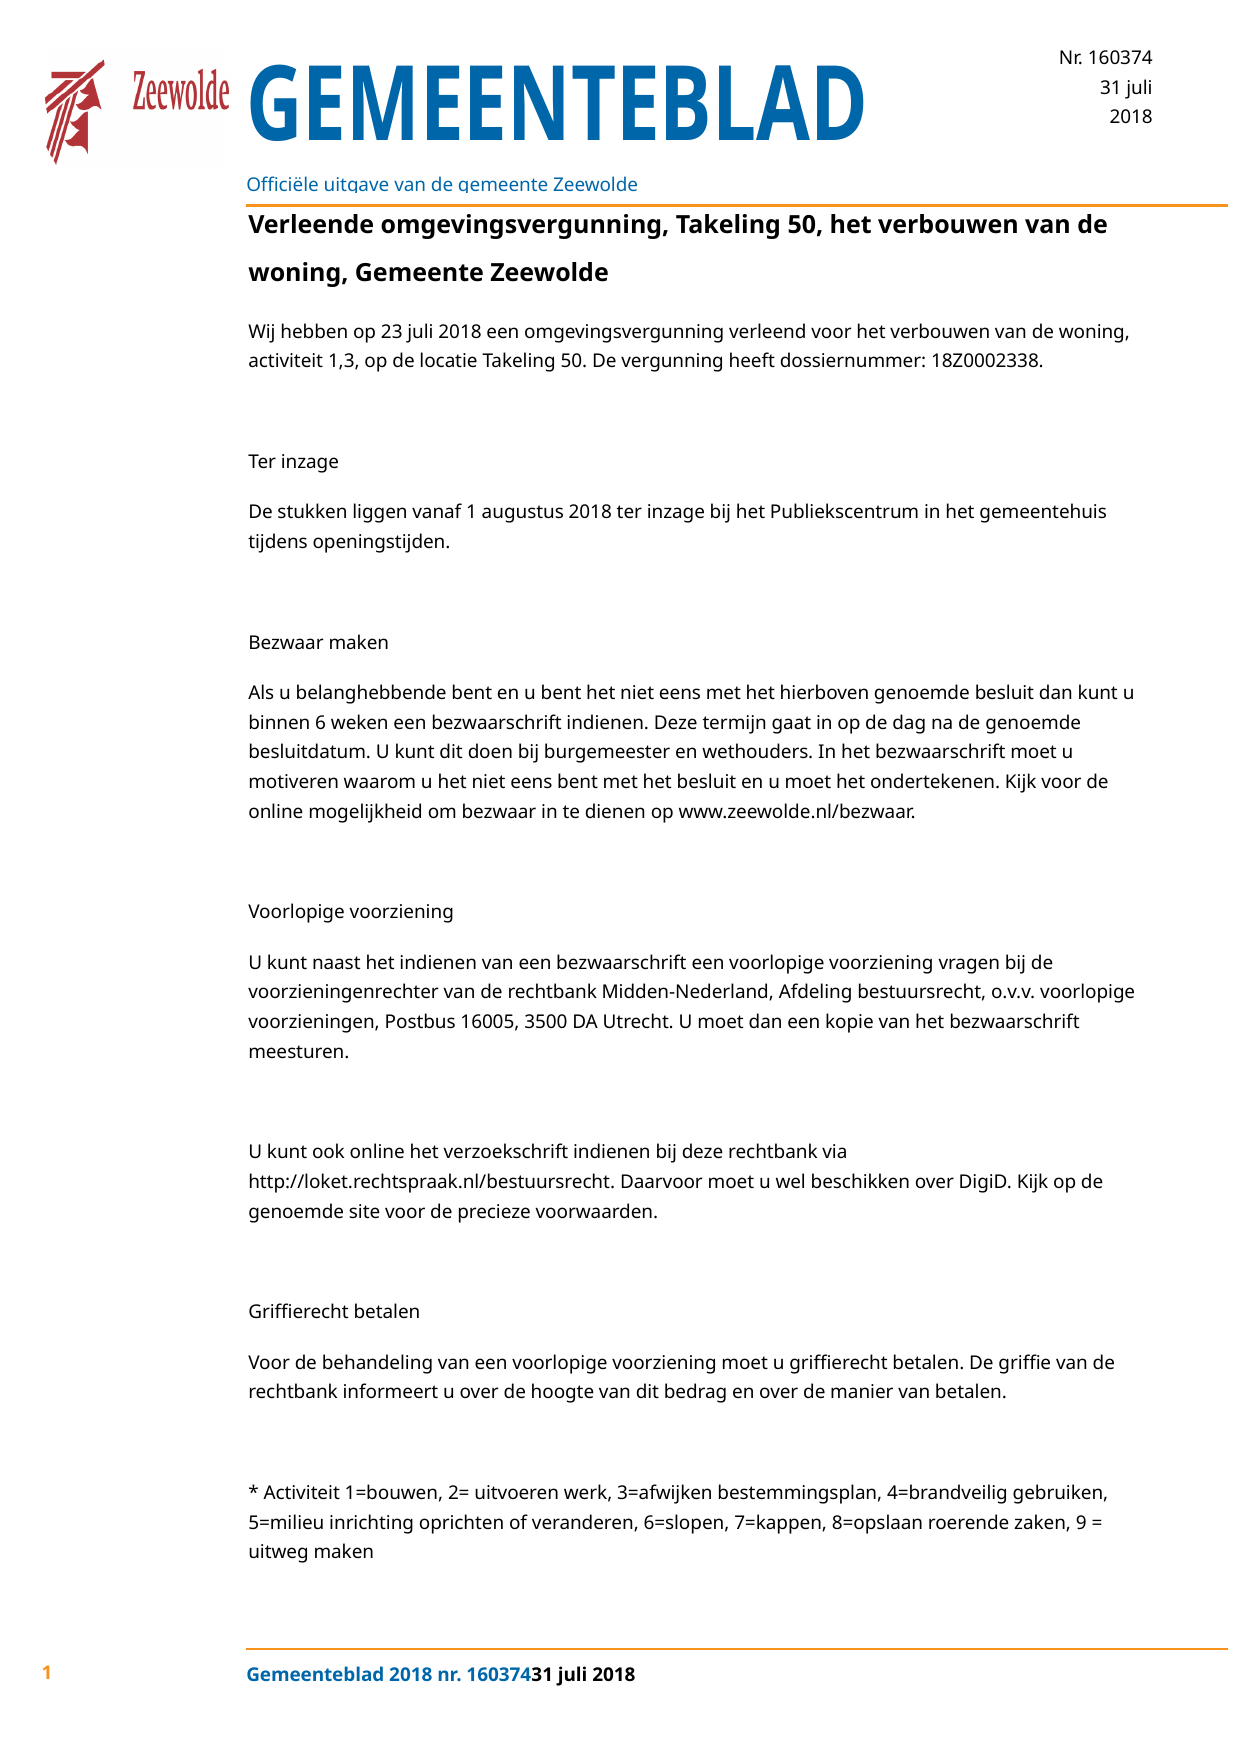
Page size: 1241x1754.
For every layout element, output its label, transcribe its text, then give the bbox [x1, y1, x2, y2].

text Voorlopige voorziening [248, 899, 1152, 924]
text De stukken liggen vanaf 1 augustus 2018 ter inzage bij het Publiekscentrum in het gemeentehuis tijdens openingstijden. [248, 499, 1152, 554]
text Als u belanghebbende bent en u bent het niet eens met het hierboven genoemde besluit dan kunt u binnen 6 weken een bezwaarschrift indienen. Deze termijn gaat in op de dag na de genoemde besluitdatum. U kunt dit doen bij burgemeester en wethouders. In het bezwaarschrift moet u motiveren waarom u het niet eens bent met het besluit en u moet het ondertekenen. Kijk voor de online mogelijkheid om bezwaar in te dienen op www.zeewolde.nl/bezwaar. [248, 679, 1152, 824]
text Bezwaar maken [248, 629, 1152, 655]
text Wij hebben op 23 juli 2018 een omgevingsvergunning verleend voor het verbouwen van de woning, activiteit 1,3, op de locatie Takeling 50. De vergunning heeft dossiernummer: 18Z0002338. [248, 318, 1152, 373]
text Ter inzage [248, 448, 1152, 474]
text Verleende omgevingsvergunning, Takeling 50, het verbouwen van de woning, Gemeente Zeewolde [248, 207, 1152, 288]
text U kunt ook online het verzoekschrift indienen bij deze rechtbank via http://loket.rechtspraak.nl/bestuursrecht. Daarvoor moet u wel beschikken over DigiD. Kijk op de genoemde site voor de precieze voorwaarden. [248, 1139, 1152, 1224]
text Griffierecht betalen [248, 1299, 1152, 1324]
text * Activiteit 1=bouwen, 2= uitvoeren werk, 3=afwijken bestemmingsplan, 4=brandveilig gebruiken, 5=milieu inrichting oprichten of veranderen, 6=slopen, 7=kappen, 8=opslaan roerende zaken, 9 = uitweg maken [248, 1479, 1152, 1564]
text Voor de behandeling van een voorlopige voorziening moet u griffierecht betalen. De griffie van de rechtbank informeert u over de hoogte van dit bedrag en over de manier van betalen. [248, 1349, 1152, 1404]
picture [41, 47, 231, 172]
text U kunt naast het indienen van een bezwaarschrift een voorlopige voorziening vragen bij de voorzieningenrechter van de rechtbank Midden-Nederland, Afdeling bestuursrecht, o.v.v. voorlopige voorzieningen, Postbus 16005, 3500 DA Utrecht. U moet dan een kopie van het bezwaarschrift meesturen. [248, 949, 1152, 1064]
